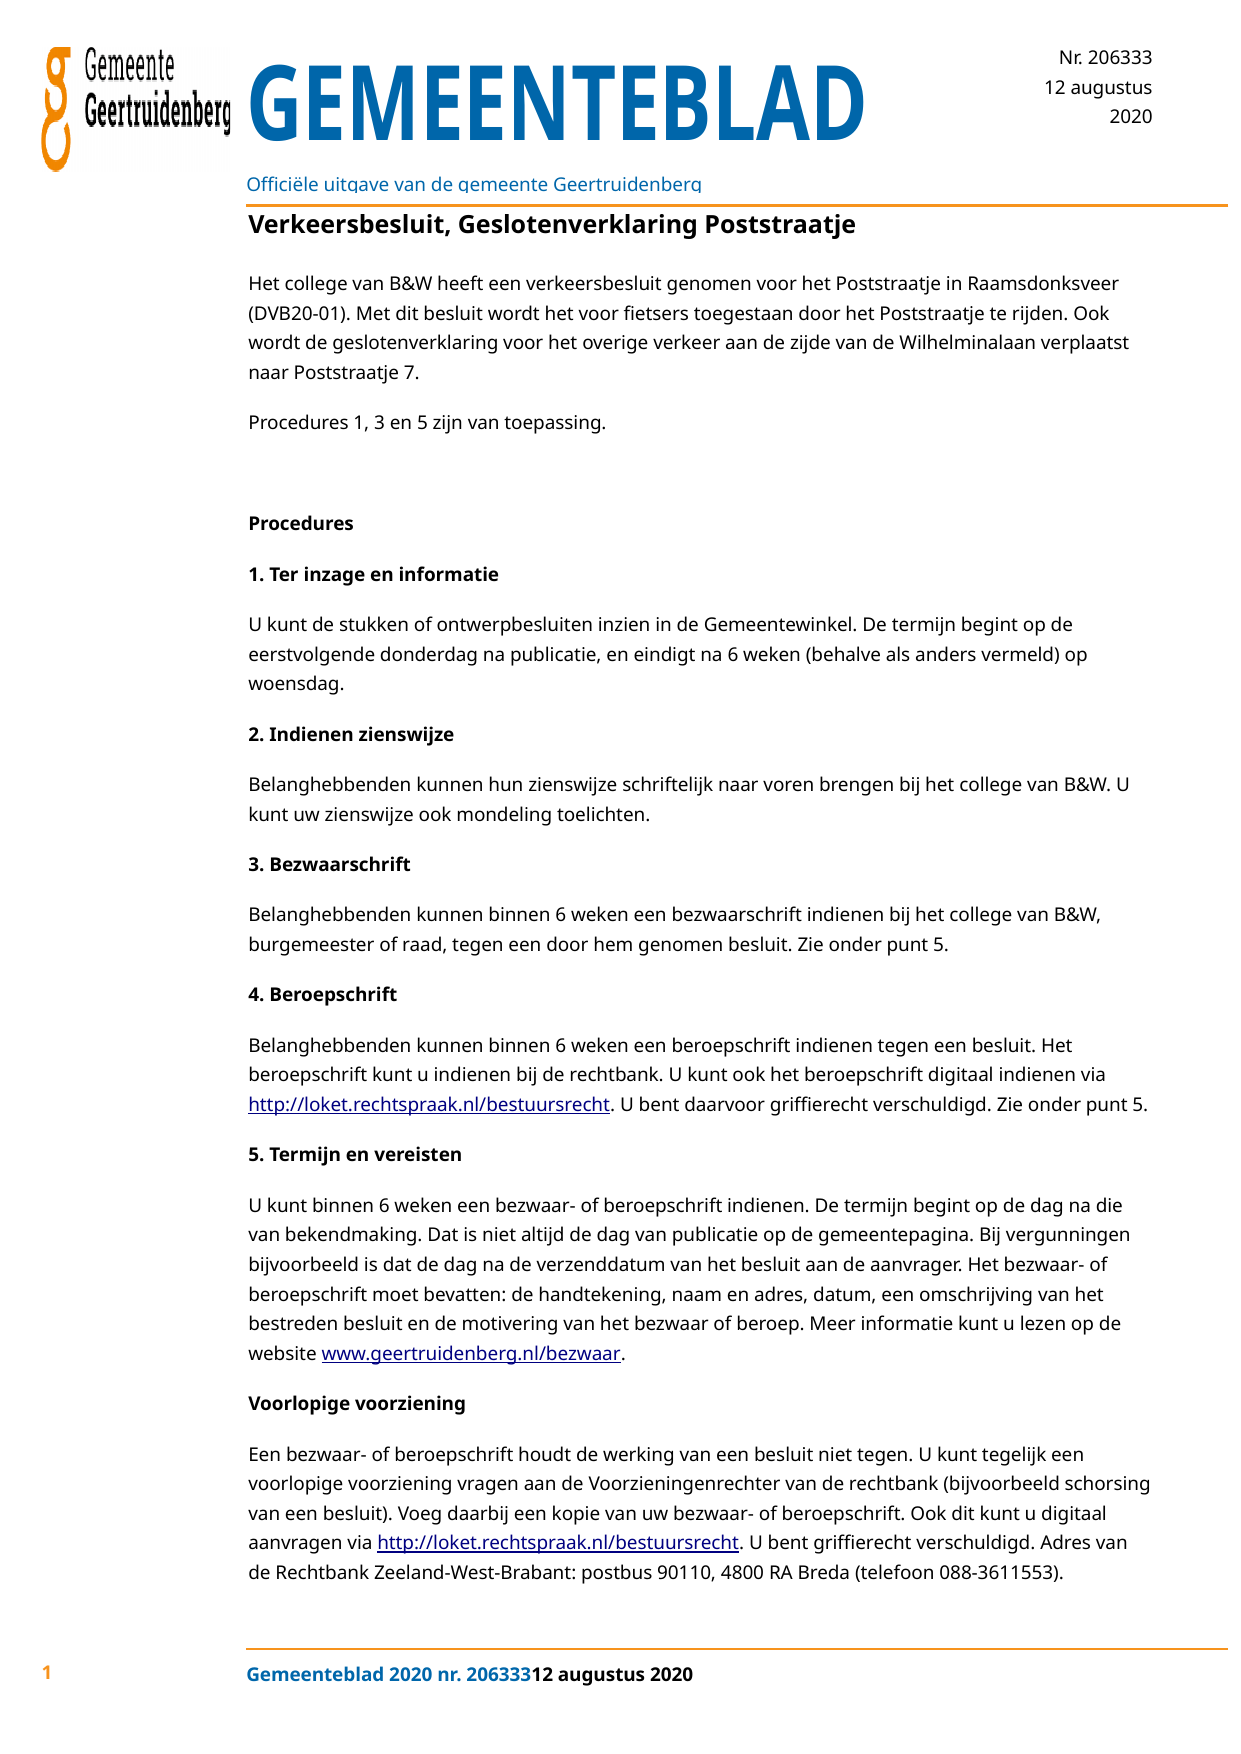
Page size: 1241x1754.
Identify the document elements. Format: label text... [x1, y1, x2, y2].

text U kunt de stukken of ontwerpbesluiten inzien in de Gemeentewinkel. De termijn begint op de eerstvolgende donderdag na publicatie, en eindigt na 6 weken (behalve als anders vermeld) op woensdag. [248, 611, 1152, 696]
text Belanghebbenden kunnen binnen 6 weken een beroepschrift indienen tegen een besluit. Het beroepschrift kunt u indienen bij de rechtbank. U kunt ook het beroepschrift digitaal indienen via http://loket.rechtspraak.nl/bestuursrecht. U bent daarvoor griffierecht verschuldigd. Zie onder punt 5. [248, 1032, 1152, 1117]
text Belanghebbenden kunnen hun zienswijze schriftelijk naar voren brengen bij het college van B&W. U kunt uw zienswijze ook mondeling toelichten. [248, 771, 1152, 826]
text Procedures [248, 510, 1152, 536]
text Belanghebbenden kunnen binnen 6 weken een bezwaarschrift indienen bij het college van B&W, burgemeester of raad, tegen een door hem genomen besluit. Zie onder punt 5. [248, 902, 1152, 957]
text 4. Beroepschrift [248, 982, 1152, 1007]
picture [41, 47, 231, 172]
text 5. Termijn en vereisten [248, 1142, 1152, 1167]
text Een bezwaar- of beroepschrift houdt de werking van een besluit niet tegen. U kunt tegelijk een voorlopige voorziening vragen aan de Voorzieningenrechter van de rechtbank (bijvoorbeeld schorsing van een besluit). Voeg daarbij een kopie van uw bezwaar- of beroepschrift. Ook dit kunt u digitaal aanvragen via http://loket.rechtspraak.nl/bestuursrecht. U bent griffierecht verschuldigd. Adres van de Rechtbank Zeeland-West-Brabant: postbus 90110, 4800 RA Breda (telefoon 088-3611553). [248, 1441, 1152, 1585]
text 1. Ter inzage en informatie [248, 561, 1152, 586]
text 3. Bezwaarschrift [248, 851, 1152, 877]
text U kunt binnen 6 weken een bezwaar- of beroepschrift indienen. De termijn begint op de dag na die van bekendmaking. Dat is niet altijd de dag van publicatie op de gemeentepagina. Bij vergunningen bijvoorbeeld is dat de dag na de verzenddatum van het besluit aan de aanvrager. Het bezwaar- of beroepschrift moet bevatten: de handtekening, naam en adres, datum, een omschrijving van het bestreden besluit en de motivering van het bezwaar of beroep. Meer informatie kunt u lezen op de website www.geertruidenberg.nl/bezwaar. [248, 1192, 1152, 1366]
text Verkeersbesluit, Geslotenverklaring Poststraatje [248, 207, 1152, 241]
text Het college van B&W heeft een verkeersbesluit genomen voor het Poststraatje in Raamsdonksveer (DVB20-01). Met dit besluit wordt het voor fietsers toegestaan door het Poststraatje te rijden. Ook wordt de geslotenverklaring voor het overige verkeer aan de zijde van de Wilhelminalaan verplaatst naar Poststraatje 7. [248, 270, 1152, 385]
text 2. Indienen zienswijze [248, 721, 1152, 746]
text Voorlopige voorziening [248, 1390, 1152, 1416]
text Procedures 1, 3 en 5 zijn van toepassing. [248, 409, 1152, 435]
